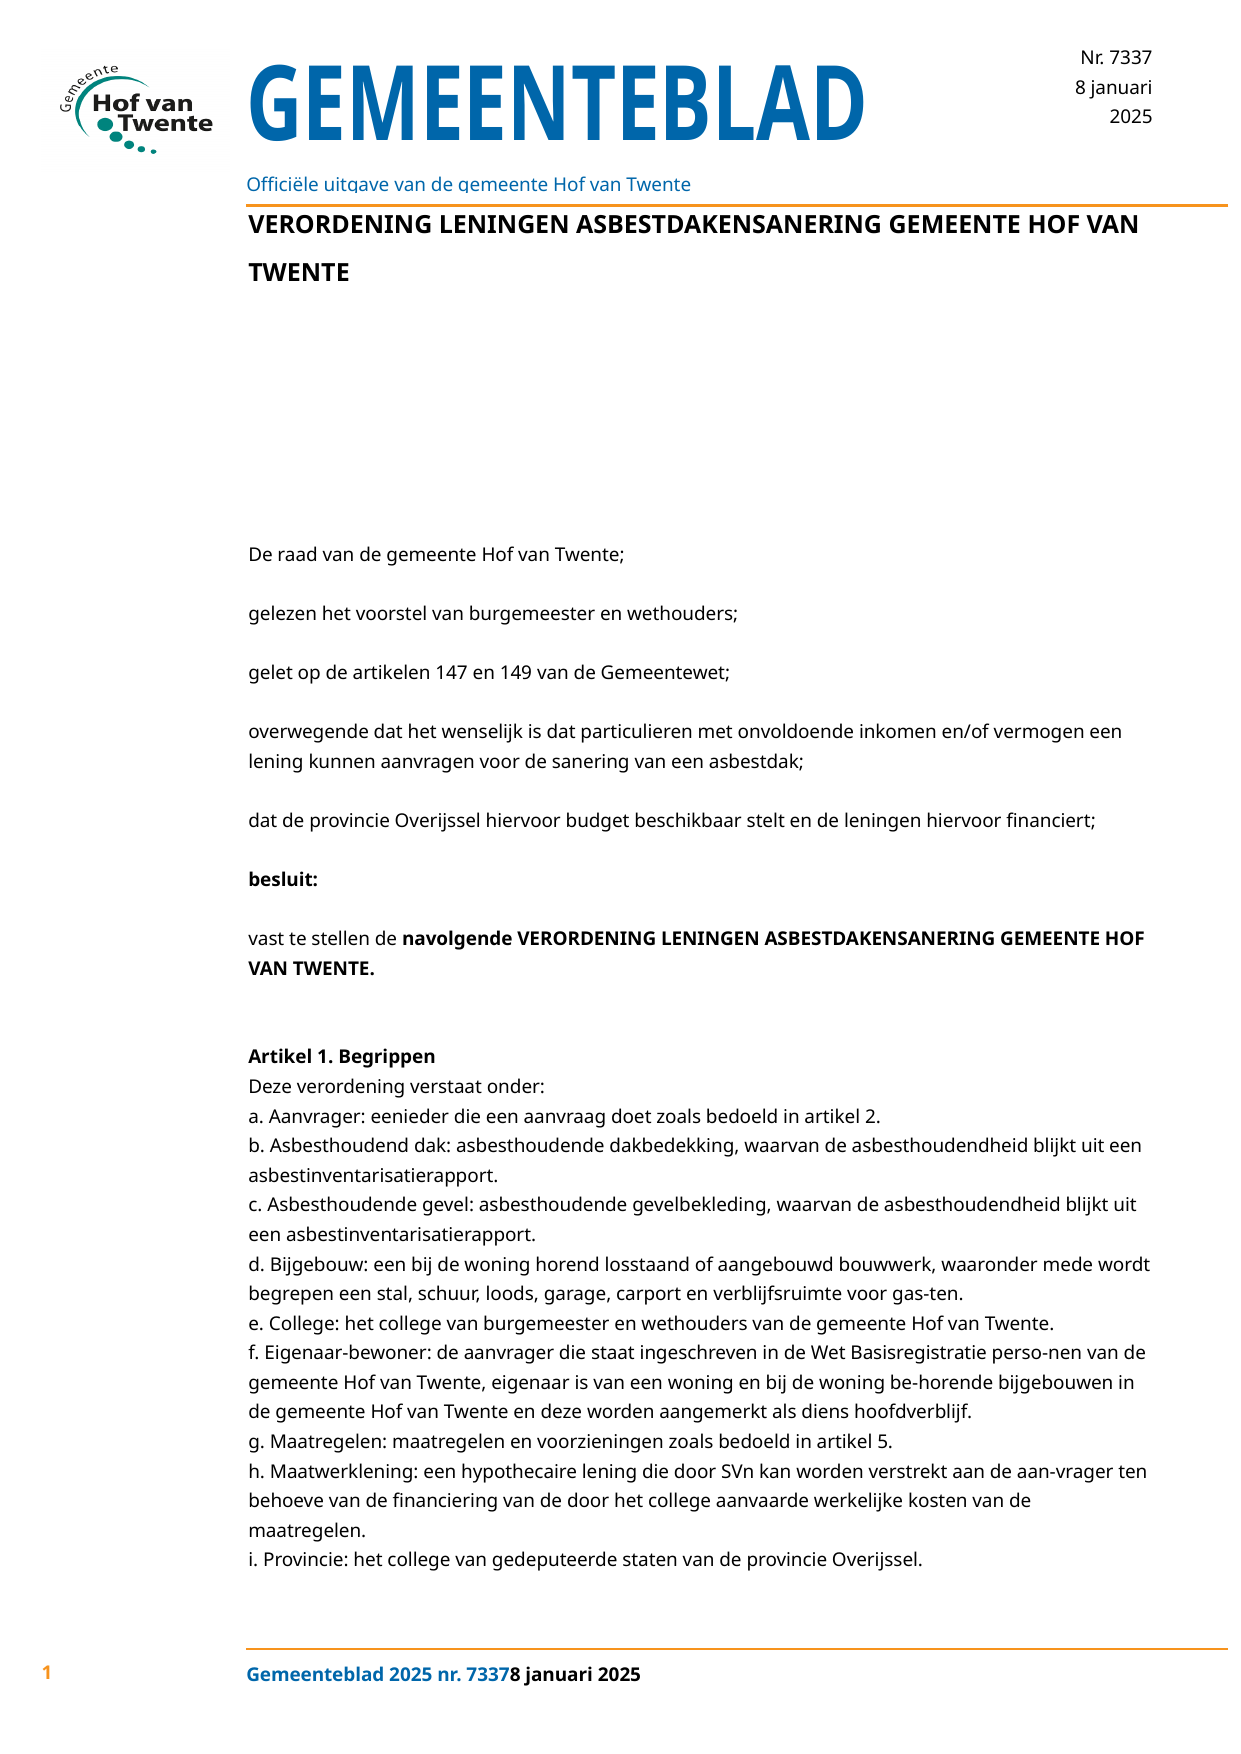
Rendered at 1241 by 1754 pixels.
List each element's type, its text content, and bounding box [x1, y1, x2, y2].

text VERORDENING LENINGEN ASBESTDAKENSANERING GEMEENTE HOF VAN TWENTE [248, 207, 1152, 288]
text c. Asbesthoudende gevel: asbesthoudende gevelbekleding, waarvan de asbesthoudendheid blijkt uit een asbestinventarisatierapport. [248, 1192, 1152, 1247]
text vast te stellen de navolgende VERORDENING LENINGEN ASBESTDAKENSANERING GEMEENTE HOF VAN TWENTE. [248, 925, 1152, 981]
text f. Eigenaar-bewoner: de aanvrager die staat ingeschreven in de Wet Basisregistratie perso-nen van de gemeente Hof van Twente, eigenaar is van een woning en bij de woning be-horende bijgebouwen in de gemeente Hof van Twente en deze worden aangemerkt als diens hoofdverblijf. [248, 1339, 1152, 1424]
text gelet op de artikelen 147 en 149 van de Gemeentewet; [248, 659, 1152, 685]
text gelezen het voorstel van burgemeester en wethouders; [248, 600, 1152, 626]
text d. Bijgebouw: een bij de woning horend losstaand of aangebouwd bouwwerk, waaronder mede wordt begrepen een stal, schuur, loods, garage, carport en verblijfsruimte voor gas-ten. [248, 1251, 1152, 1306]
text dat de provincie Overijssel hiervoor budget beschikbaar stelt en de leningen hiervoor financiert; [248, 807, 1152, 833]
text Deze verordening verstaat onder: [248, 1073, 1152, 1099]
text g. Maatregelen: maatregelen en voorzieningen zoals bedoeld in artikel 5. [248, 1428, 1152, 1454]
text Artikel 1. Begrippen [248, 1044, 1152, 1069]
text h. Maatwerklening: een hypothecaire lening die door SVn kan worden verstrekt aan de aan-vrager ten behoeve van de financiering van de door het college aanvaarde werkelijke kosten van de maatregelen. [248, 1458, 1152, 1543]
text a. Aanvrager: eenieder die een aanvraag doet zoals bedoeld in artikel 2. [248, 1103, 1152, 1129]
picture [41, 47, 231, 172]
text e. College: het college van burgemeester en wethouders van de gemeente Hof van Twente. [248, 1310, 1152, 1336]
text i. Provincie: het college van gedeputeerde staten van de provincie Overijssel. [248, 1547, 1152, 1572]
text De raad van de gemeente Hof van Twente; [248, 541, 1152, 567]
text overwegende dat het wenselijk is dat particulieren met onvoldoende inkomen en/of vermogen een lening kunnen aanvragen voor de sanering van een asbestdak; [248, 718, 1152, 774]
text besluit: [248, 866, 1152, 892]
text b. Asbesthoudend dak: asbesthoudende dakbedekking, waarvan de asbesthoudendheid blijkt uit een asbestinventarisatierapport. [248, 1132, 1152, 1188]
